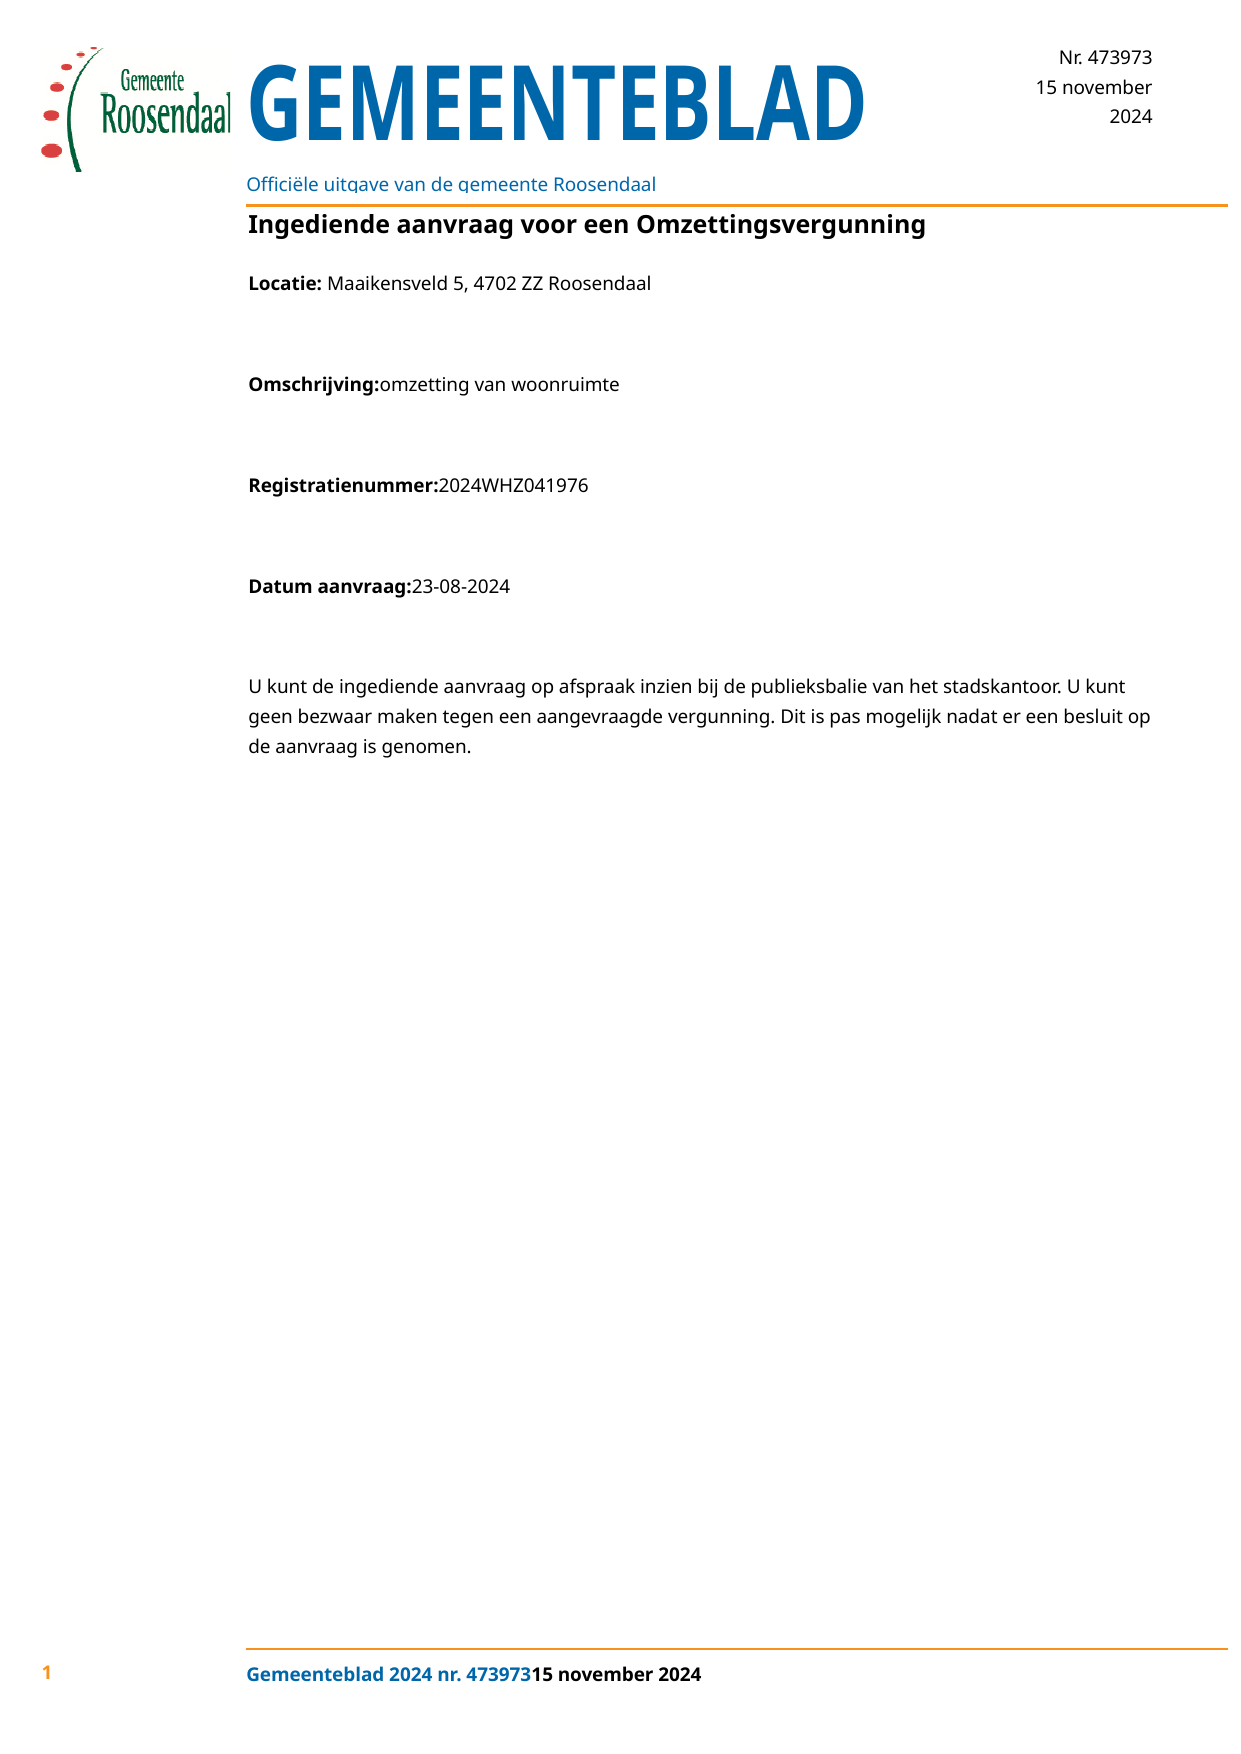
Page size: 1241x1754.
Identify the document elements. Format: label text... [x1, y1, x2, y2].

text Omschrijving:omzetting van woonruimte [248, 371, 1152, 397]
text Ingediende aanvraag voor een Omzettingsvergunning [248, 207, 1152, 241]
text Datum aanvraag:23-08-2024 [248, 573, 1152, 598]
picture [41, 47, 231, 172]
text U kunt de ingediende aanvraag op afspraak inzien bij de publieksbalie van het stadskantoor. U kunt geen bezwaar maken tegen een aangevraagde vergunning. Dit is pas mogelijk nadat er een besluit op de aanvraag is genomen. [248, 674, 1152, 758]
text Locatie: Maaikensveld 5, 4702 ZZ Roosendaal [248, 270, 1152, 296]
text Registratienummer:2024WHZ041976 [248, 472, 1152, 498]
